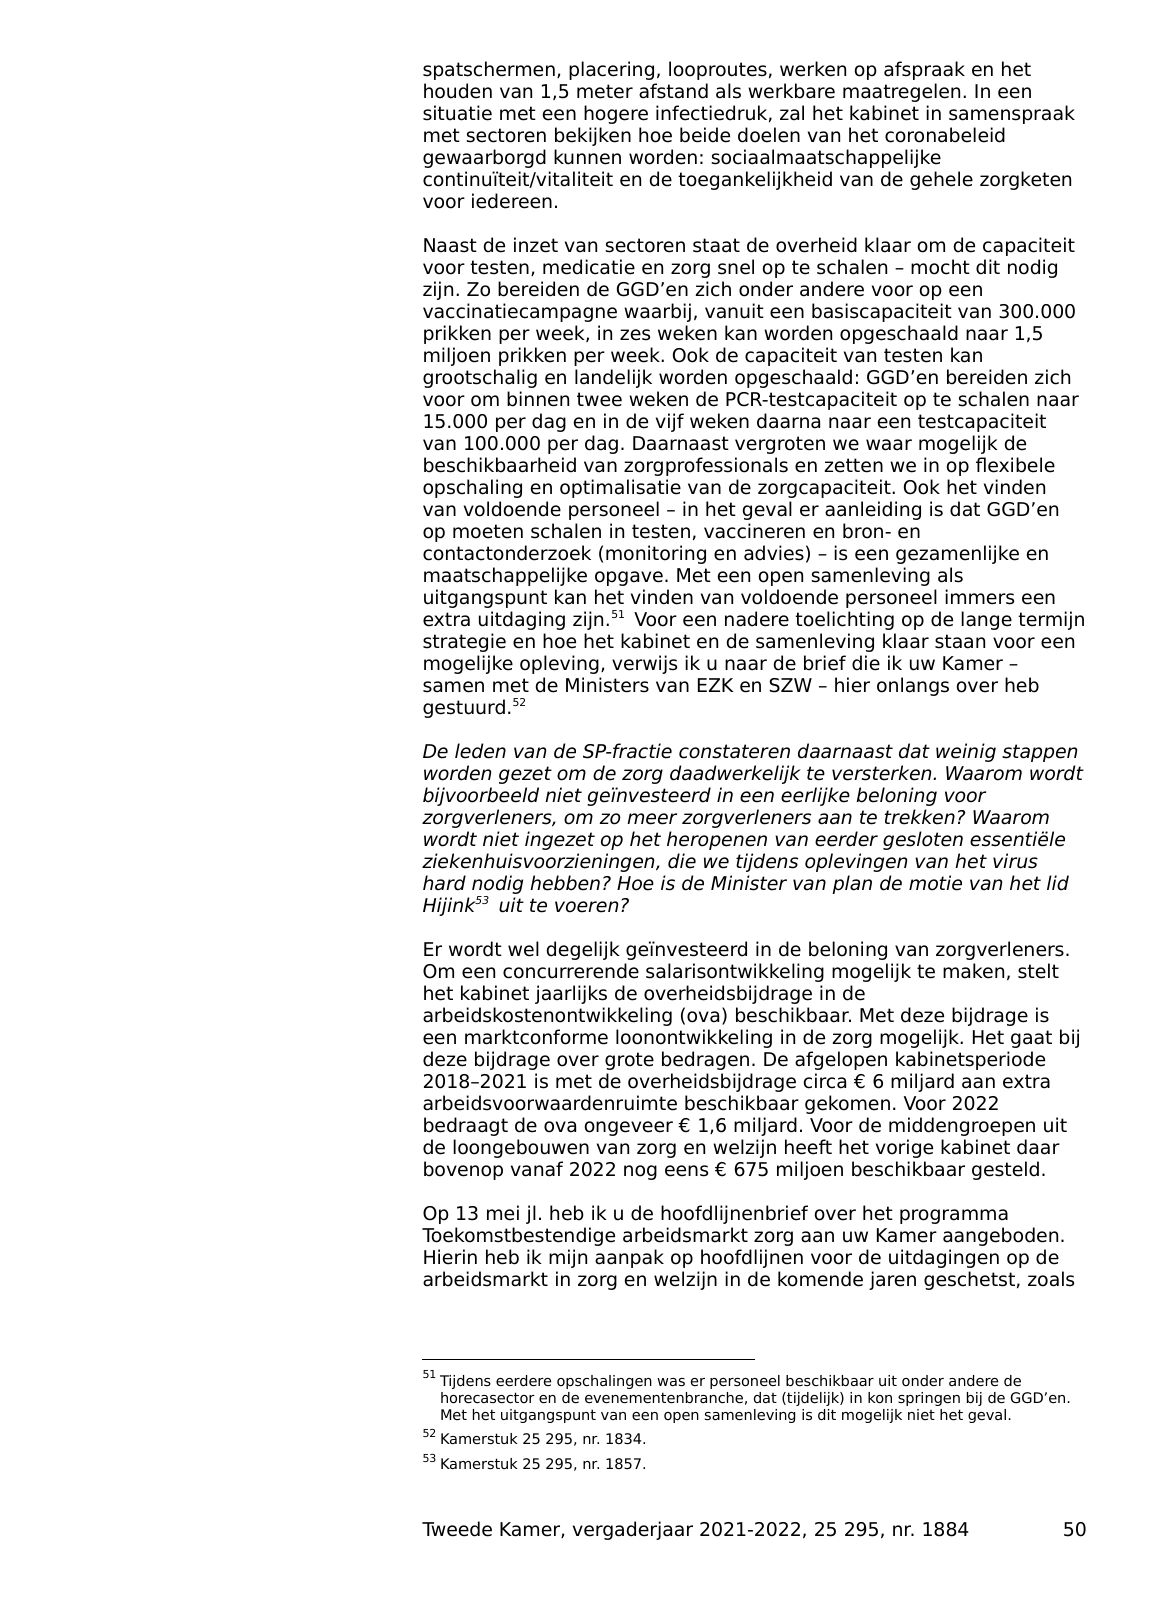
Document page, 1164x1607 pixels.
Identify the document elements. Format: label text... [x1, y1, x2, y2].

text De leden van de SP-fractie constateren daarnaast dat weinig stappen worden gezet om de zorg daadwerkelijk te versterken. Waarom wordt bijvoorbeeld niet geïnvesteerd in een eerlijke beloning voor zorgverleners, om zo meer zorgverleners aan te trekken? Waarom wordt niet ingezet op het heropenen van eerder gesloten essentiële ziekenhuisvoorzieningen, die we tijdens oplevingen van het virus hard nodig hebben? Hoe is de Minister van plan de motie van het lid Hijink uit te voeren? [422, 741, 1087, 917]
text Tijdens eerdere opschalingen was er personeel beschikbaar uit onder andere de horecasector en de evenementenbranche, dat (tijdelijk) in kon springen bij de GGD’en. Met het uitgangspunt van een open samenleving is dit mogelijk niet het geval. [422, 1368, 1087, 1424]
text Er wordt wel degelijk geïnvesteerd in de beloning van zorgverleners. Om een concurrerende salarisontwikkeling mogelijk te maken, stelt het kabinet jaarlijks de overheidsbijdrage in de arbeidskostenontwikkeling (ova) beschikbaar. Met deze bijdrage is een marktconforme loonontwikkeling in de zorg mogelijk. Het gaat bij deze bijdrage over grote bedragen. De afgelopen kabinetsperiode 2018–2021 is met de overheidsbijdrage circa € 6 miljard aan extra arbeidsvoorwaardenruimte beschikbaar gekomen. Voor 2022 bedraagt de ova ongeveer € 1,6 miljard. Voor de middengroepen uit de loongebouwen van zorg en welzijn heeft het vorige kabinet daar bovenop vanaf 2022 nog eens € 675 miljoen beschikbaar gesteld. [422, 939, 1087, 1181]
text Kamerstuk 25 295, nr. 1857. [422, 1452, 1087, 1474]
text Kamerstuk 25 295, nr. 1834. [422, 1427, 1087, 1449]
text spatschermen, placering, looproutes, werken op afspraak en het houden van 1,5 meter afstand als werkbare maatregelen. In een situatie met een hogere infectiedruk, zal het kabinet in samenspraak met sectoren bekijken hoe beide doelen van het coronabeleid gewaarborgd kunnen worden: sociaalmaatschappelijke continuïteit/vitaliteit en de toegankelijkheid van de gehele zorgketen voor iedereen. [422, 59, 1087, 213]
text Op 13 mei jl. heb ik u de hoofdlijnenbrief over het programma Toekomstbestendige arbeidsmarkt zorg aan uw Kamer aangeboden. Hierin heb ik mijn aanpak op hoofdlijnen voor de uitdagingen op de arbeidsmarkt in zorg en welzijn in de komende jaren geschetst, zoals [422, 1203, 1087, 1291]
text Naast de inzet van sectoren staat de overheid klaar om de capaciteit voor testen, medicatie en zorg snel op te schalen – mocht dit nodig zijn. Zo bereiden de GGD’en zich onder andere voor op een vaccinatiecampagne waarbij, vanuit een basiscapaciteit van 300.000 prikken per week, in zes weken kan worden opgeschaald naar 1,5 miljoen prikken per week. Ook de capaciteit van testen kan grootschalig en landelijk worden opgeschaald: GGD’en bereiden zich voor om binnen twee weken de PCR-testcapaciteit op te schalen naar 15.000 per dag en in de vijf weken daarna naar een testcapaciteit van 100.000 per dag. Daarnaast vergroten we waar mogelijk de beschikbaarheid van zorgprofessionals en zetten we in op flexibele opschaling en optimalisatie van de zorgcapaciteit. Ook het vinden van voldoende personeel – in het geval er aanleiding is dat GGD’en op moeten schalen in testen, vaccineren en bron- en contactonderzoek (monitoring en advies) – is een gezamenlijke en maatschappelijke opgave. Met een open samenleving als uitgangspunt kan het vinden van voldoende personeel immers een extra uitdaging zijn. Voor een nadere toelichting op de lange termijn strategie en hoe het kabinet en de samenleving klaar staan voor een mogelijke opleving, verwijs ik u naar de brief die ik uw Kamer – samen met de Ministers van EZK en SZW – hier onlangs over heb gestuurd. [422, 235, 1087, 719]
